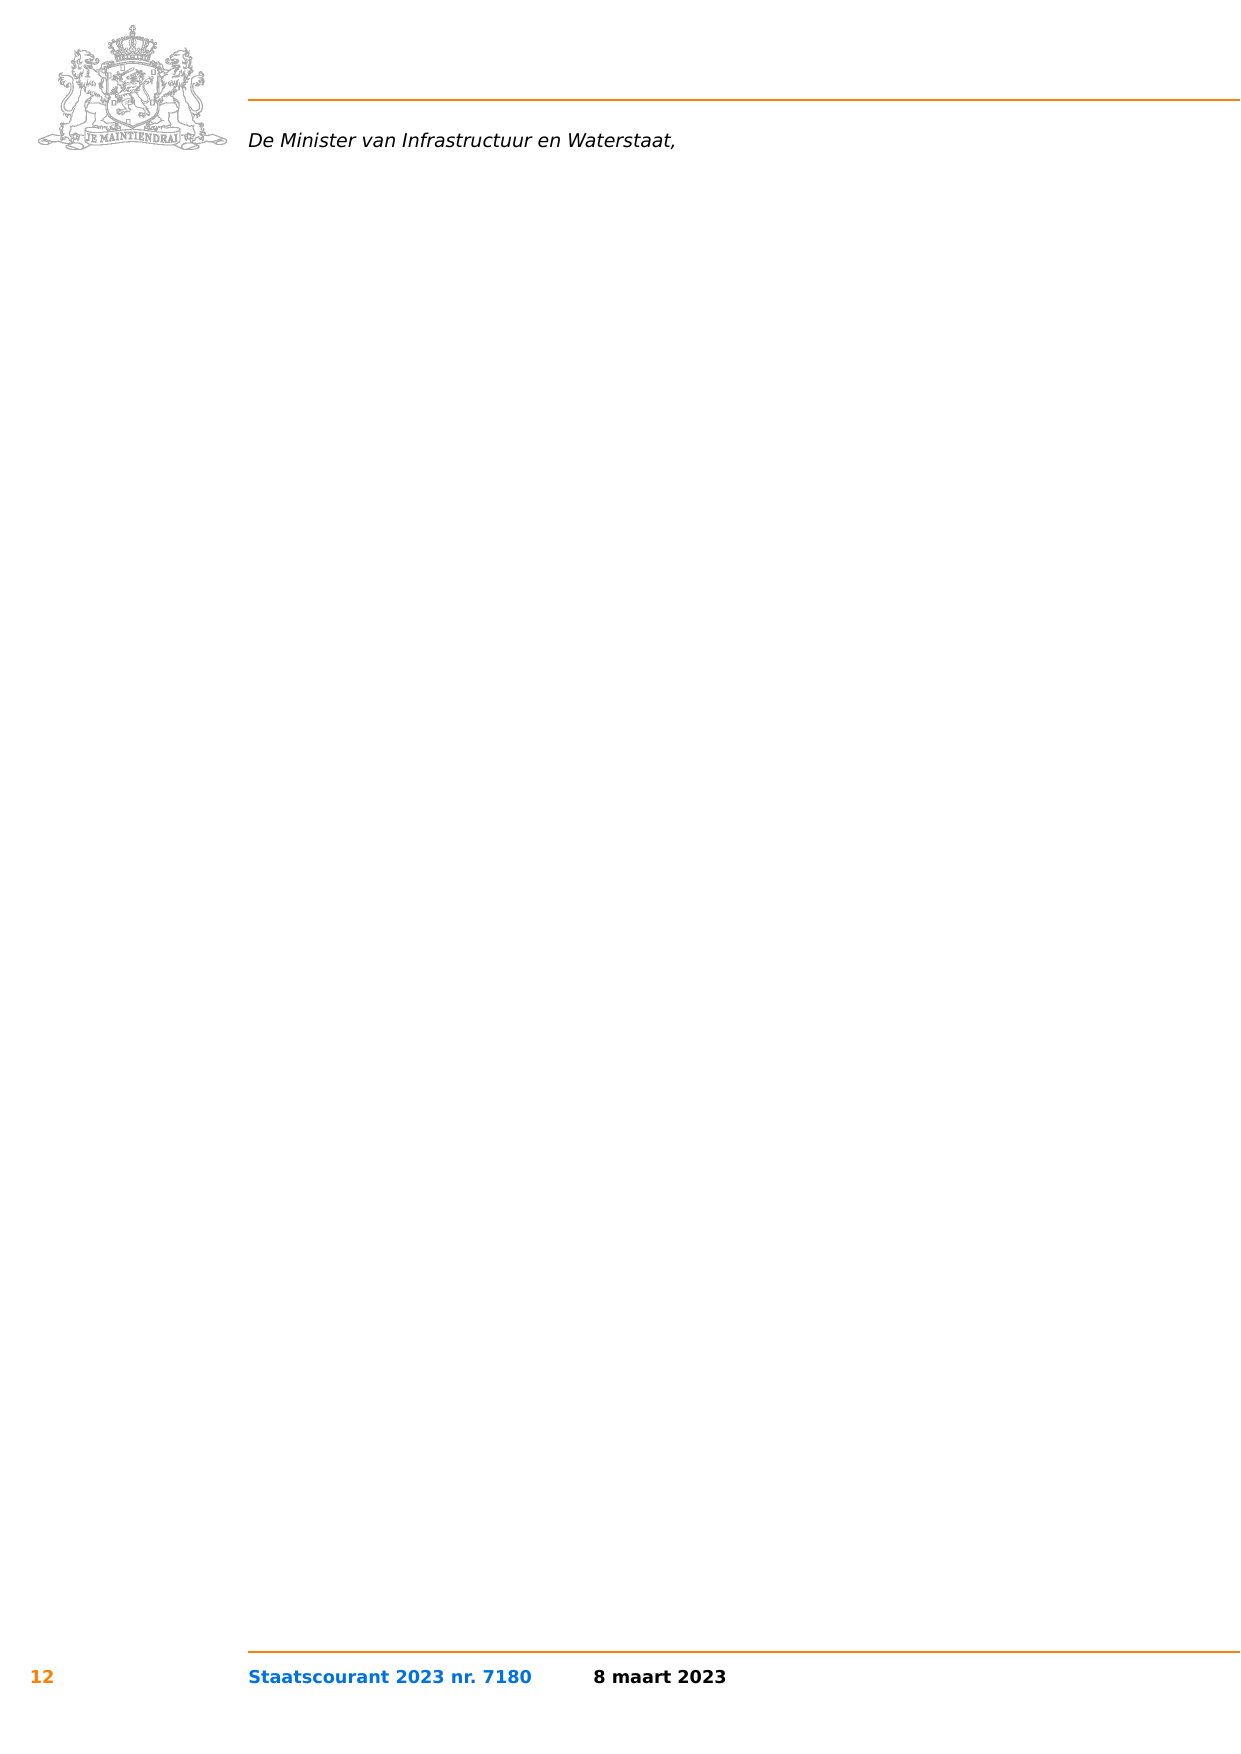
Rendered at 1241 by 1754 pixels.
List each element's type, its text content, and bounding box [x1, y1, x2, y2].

text De Minister van Infrastructuur en Waterstaat, [248, 130, 1163, 152]
picture [38, 25, 227, 150]
